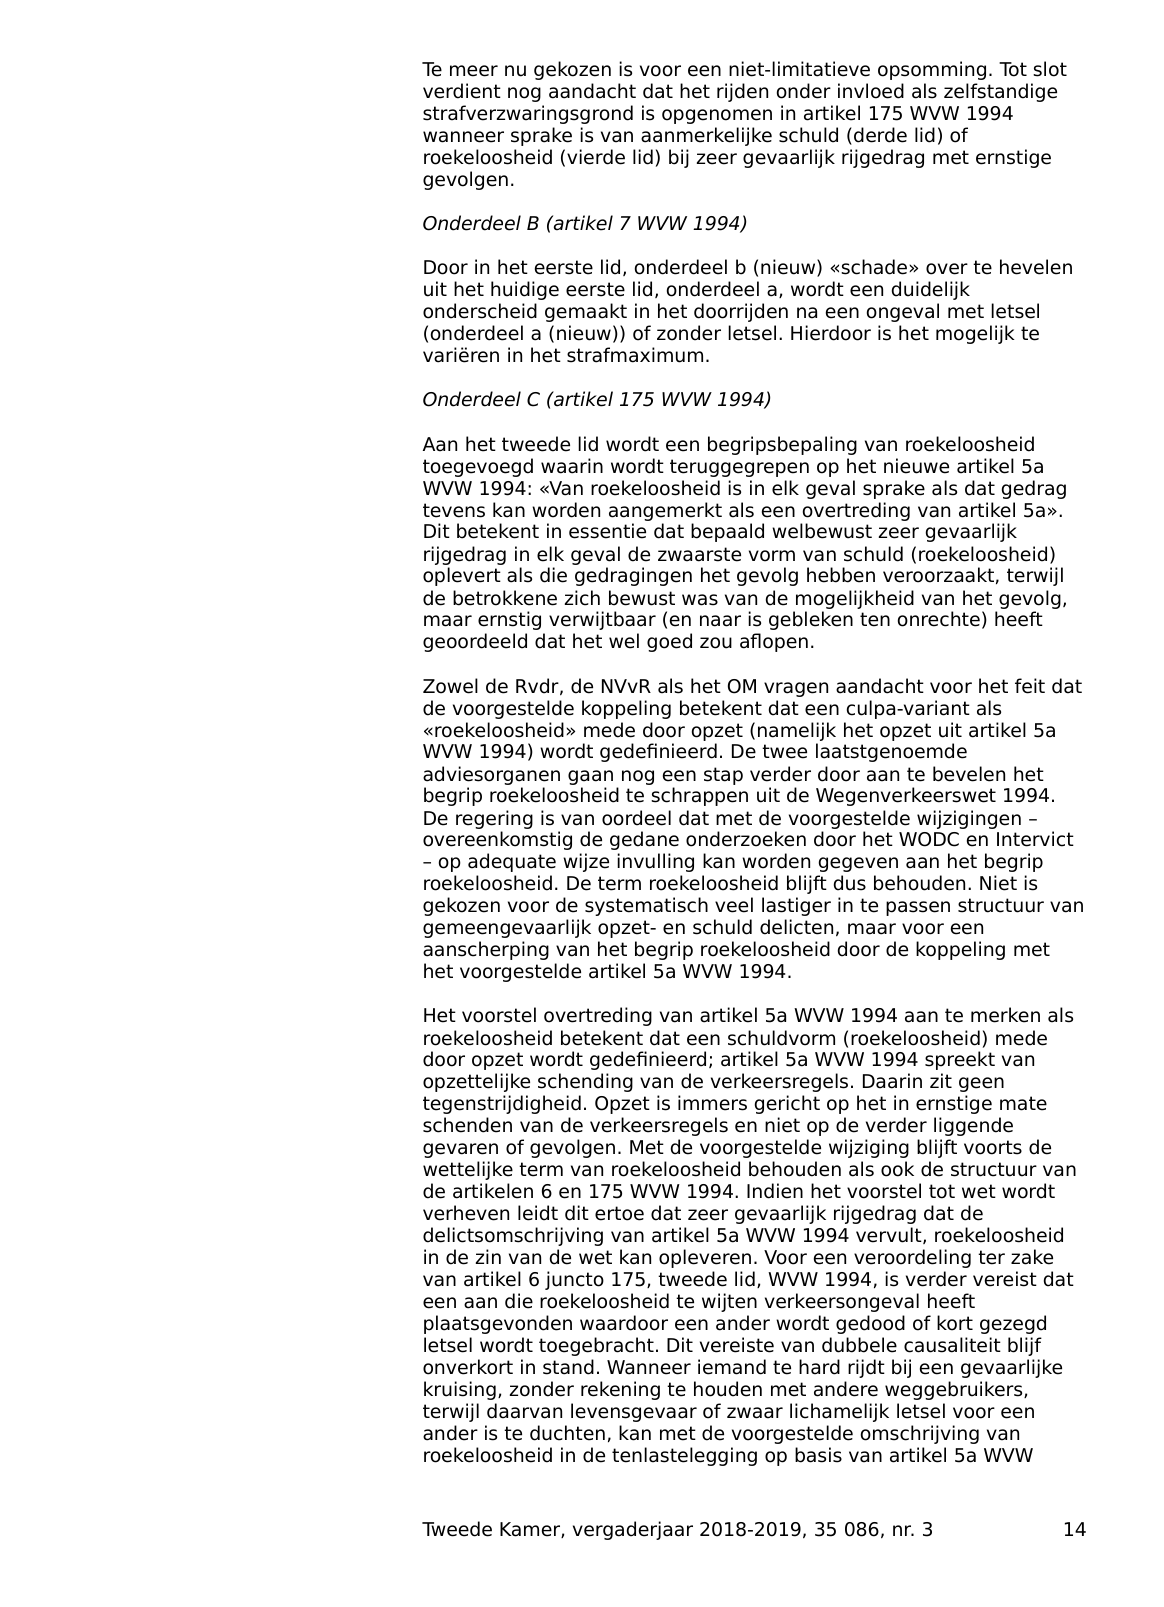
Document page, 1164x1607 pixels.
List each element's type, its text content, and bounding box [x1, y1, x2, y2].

text Door in het eerste lid, onderdeel b (nieuw) «schade» over te hevelen uit het huidige eerste lid, onderdeel a, wordt een duidelijk onderscheid gemaakt in het doorrijden na een ongeval met letsel (onderdeel a (nieuw)) of zonder letsel. Hierdoor is het mogelijk te variëren in het strafmaximum. [422, 257, 1087, 367]
text Aan het tweede lid wordt een begripsbepaling van roekeloosheid toegevoegd waarin wordt teruggegrepen op het nieuwe artikel 5a WVW 1994: «Van roekeloosheid is in elk geval sprake als dat gedrag tevens kan worden aangemerkt als een overtreding van artikel 5a». Dit betekent in essentie dat bepaald welbewust zeer gevaarlijk rijgedrag in elk geval de zwaarste vorm van schuld (roekeloosheid) oplevert als die gedragingen het gevolg hebben veroorzaakt, terwijl de betrokkene zich bewust was van de mogelijkheid van het gevolg, maar ernstig verwijtbaar (en naar is gebleken ten onrechte) heeft geoordeeld dat het wel goed zou aflopen. [422, 433, 1087, 653]
subtitle Onderdeel C (artikel 175 WVW 1994) [422, 389, 1087, 411]
text Te meer nu gekozen is voor een niet-limitatieve opsomming. Tot slot verdient nog aandacht dat het rijden onder invloed als zelfstandige strafverzwaringsgrond is opgenomen in artikel 175 WVW 1994 wanneer sprake is van aanmerkelijke schuld (derde lid) of roekeloosheid (vierde lid) bij zeer gevaarlijk rijgedrag met ernstige gevolgen. [422, 59, 1087, 191]
text Zowel de Rvdr, de NVvR als het OM vragen aandacht voor het feit dat de voorgestelde koppeling betekent dat een culpa-variant als «roekeloosheid» mede door opzet (namelijk het opzet uit artikel 5a WVW 1994) wordt gedefinieerd. De twee laatstgenoemde adviesorganen gaan nog een stap verder door aan te bevelen het begrip roekeloosheid te schrappen uit de Wegenverkeerswet 1994. De regering is van oordeel dat met de voorgestelde wijzigingen – overeenkomstig de gedane onderzoeken door het WODC en Intervict – op adequate wijze invulling kan worden gegeven aan het begrip roekeloosheid. De term roekeloosheid blijft dus behouden. Niet is gekozen voor de systematisch veel lastiger in te passen structuur van gemeengevaarlijk opzet- en schuld delicten, maar voor een aanscherping van het begrip roekeloosheid door de koppeling met het voorgestelde artikel 5a WVW 1994. [422, 676, 1087, 983]
text Het voorstel overtreding van artikel 5a WVW 1994 aan te merken als roekeloosheid betekent dat een schuldvorm (roekeloosheid) mede door opzet wordt gedefinieerd; artikel 5a WVW 1994 spreekt van opzettelijke schending van de verkeersregels. Daarin zit geen tegenstrijdigheid. Opzet is immers gericht op het in ernstige mate schenden van de verkeersregels en niet op de verder liggende gevaren of gevolgen. Met de voorgestelde wijziging blijft voorts de wettelijke term van roekeloosheid behouden als ook de structuur van de artikelen 6 en 175 WVW 1994. Indien het voorstel tot wet wordt verheven leidt dit ertoe dat zeer gevaarlijk rijgedrag dat de delictsomschrijving van artikel 5a WVW 1994 vervult, roekeloosheid in de zin van de wet kan opleveren. Voor een veroordeling ter zake van artikel 6 juncto 175, tweede lid, WVW 1994, is verder vereist dat een aan die roekeloosheid te wijten verkeersongeval heeft plaatsgevonden waardoor een ander wordt gedood of kort gezegd letsel wordt toegebracht. Dit vereiste van dubbele causaliteit blijf onverkort in stand. Wanneer iemand te hard rijdt bij een gevaarlijke kruising, zonder rekening te houden met andere weggebruikers, terwijl daarvan levensgevaar of zwaar lichamelijk letsel voor een ander is te duchten, kan met de voorgestelde omschrijving van roekeloosheid in de tenlastelegging op basis van artikel 5a WVW [422, 1005, 1087, 1467]
subtitle Onderdeel B (artikel 7 WVW 1994) [422, 213, 1087, 235]
